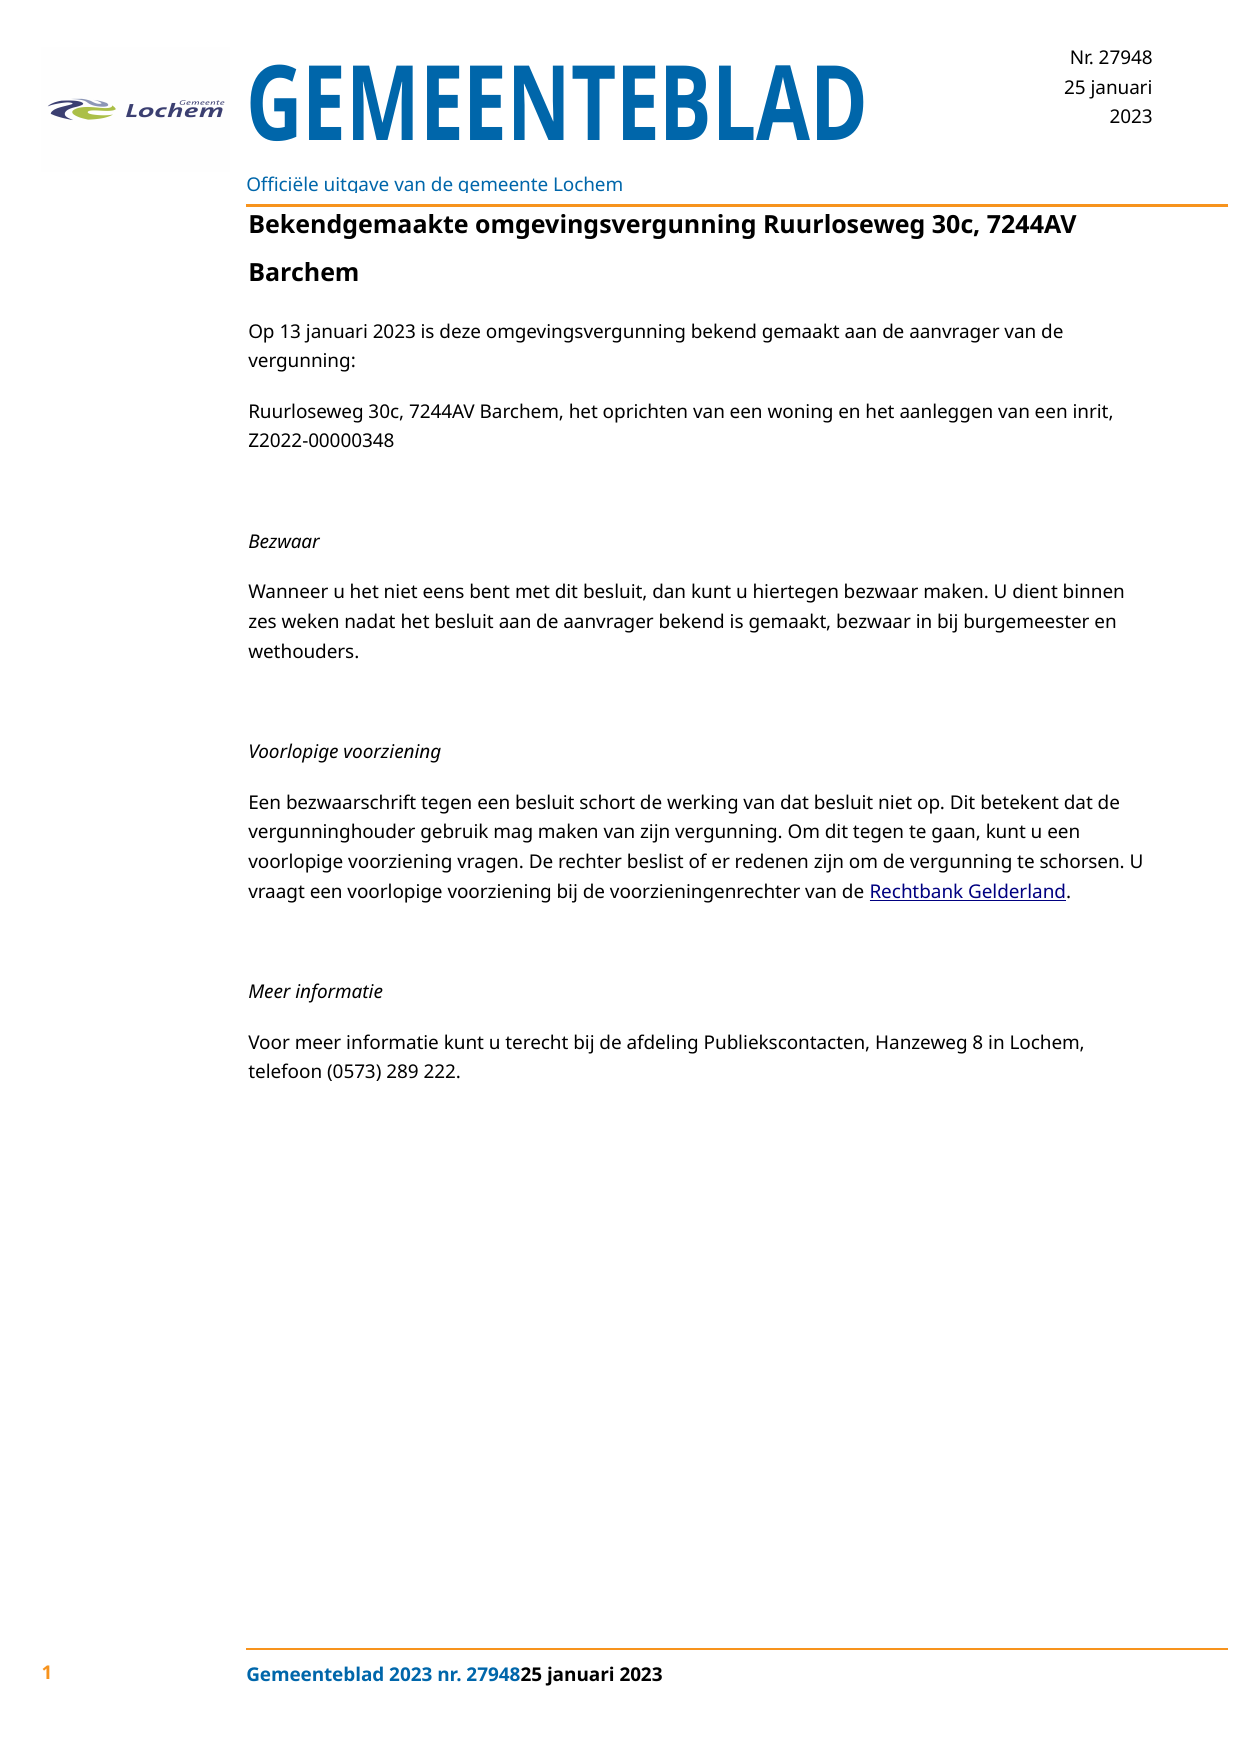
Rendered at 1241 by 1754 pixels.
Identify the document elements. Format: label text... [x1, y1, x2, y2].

text Voorlopige voorziening [248, 739, 1152, 764]
text Op 13 januari 2023 is deze omgevingsvergunning bekend gemaakt aan de aanvrager van de vergunning: [248, 318, 1152, 373]
text Wanneer u het niet eens bent met dit besluit, dan kunt u hiertegen bezwaar maken. U dient binnen zes weken nadat het besluit aan de aanvrager bekend is gemaakt, bezwaar in bij burgemeester en wethouders. [248, 579, 1152, 664]
text Meer informatie [248, 979, 1152, 1004]
text Bezwaar [248, 528, 1152, 554]
picture [41, 47, 231, 172]
text Bekendgemaakte omgevingsvergunning Ruurloseweg 30c, 7244AV Barchem [248, 207, 1152, 288]
text Ruurloseweg 30c, 7244AV Barchem, het oprichten van een woning en het aanleggen van een inrit, Z2022-00000348 [248, 398, 1152, 453]
text Een bezwaarschrift tegen een besluit schort de werking van dat besluit niet op. Dit betekent dat de vergunninghouder gebruik mag maken van zijn vergunning. Om dit tegen te gaan, kunt u een voorlopige voorziening vragen. De rechter beslist of er redenen zijn om de vergunning te schorsen. U vraagt een voorlopige voorziening bij de voorzieningenrechter van de Rechtbank Gelderland. [248, 789, 1152, 904]
text Voor meer informatie kunt u terecht bij de afdeling Publiekscontacten, Hanzeweg 8 in Lochem, telefoon (0573) 289 222. [248, 1029, 1152, 1084]
